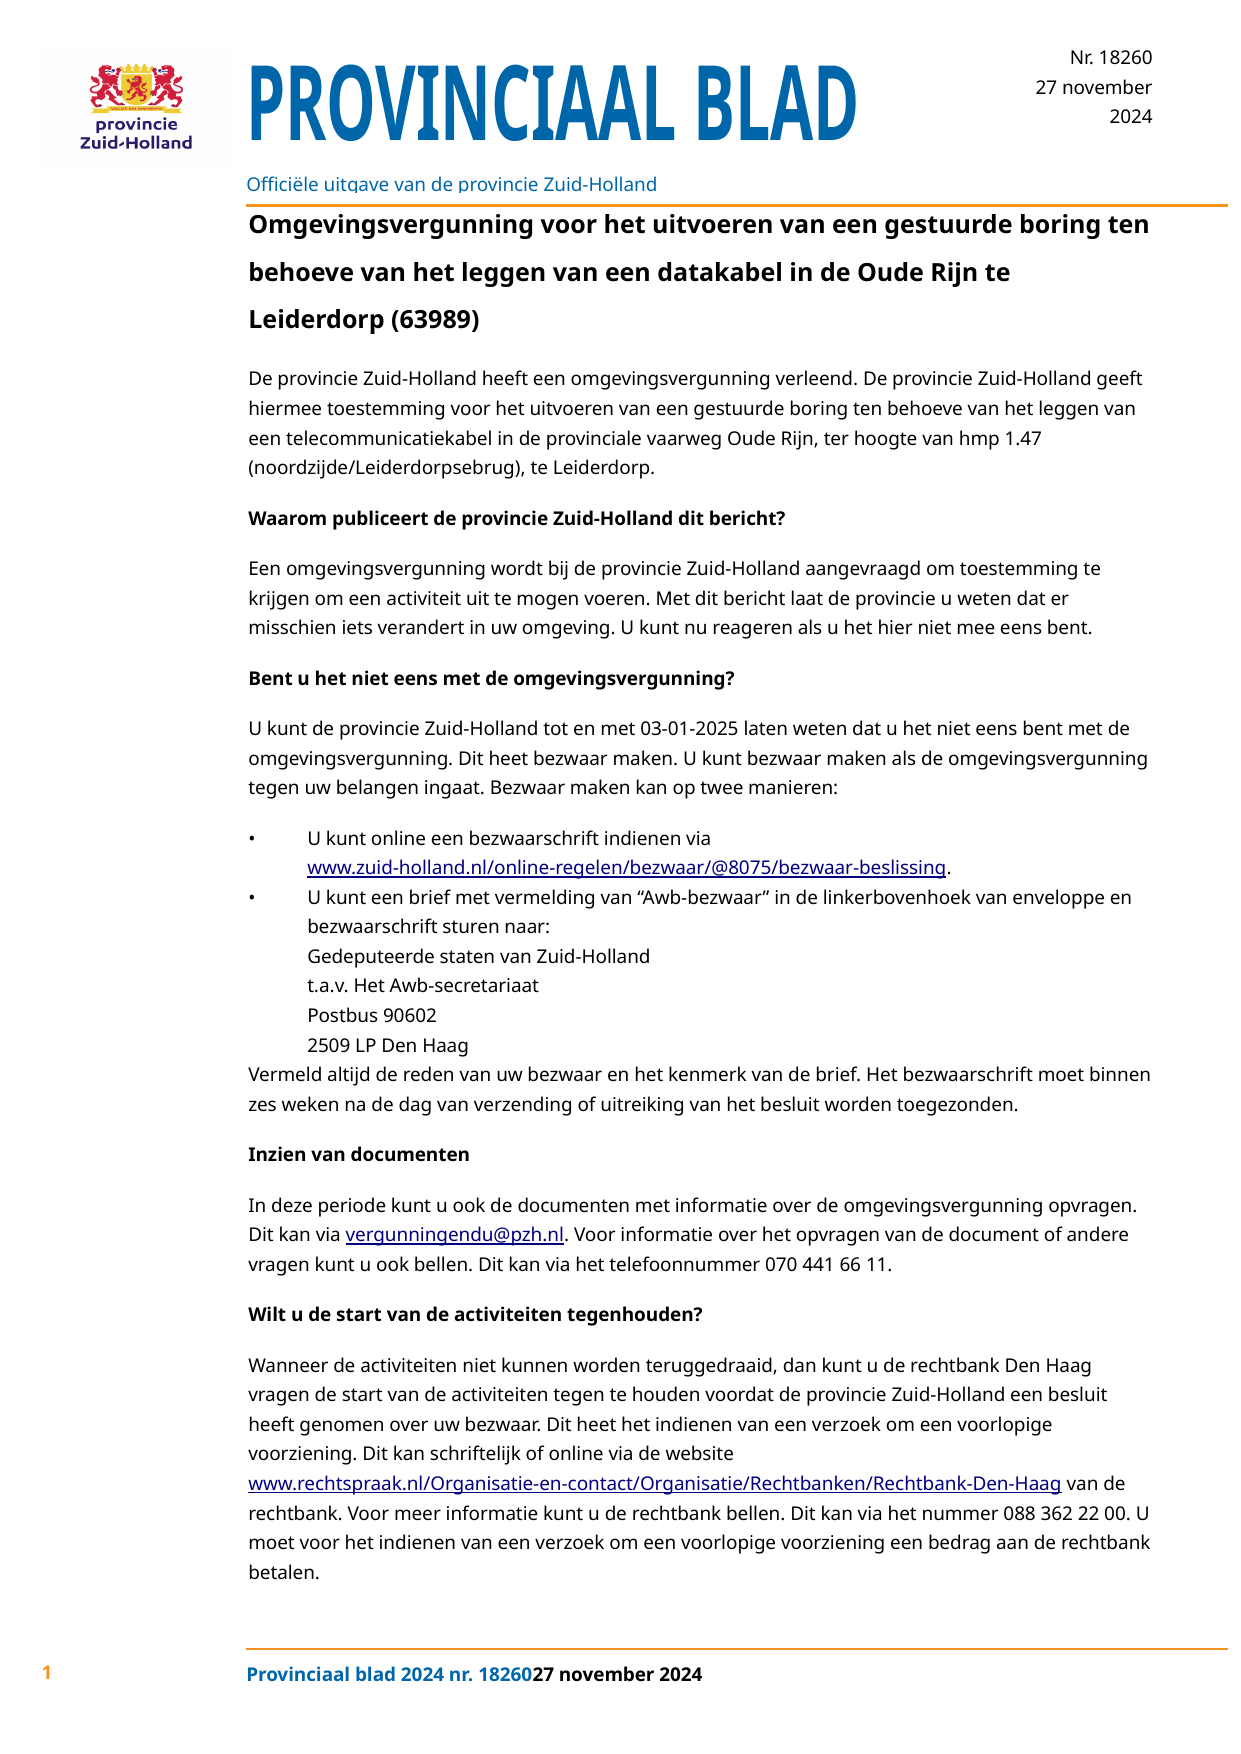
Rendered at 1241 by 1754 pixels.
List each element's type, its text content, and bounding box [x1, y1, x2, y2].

list U kunt online een bezwaarschrift indienen via www.zuid-holland.nl/online-regelen/bezwaar/@8075/bezwaar-beslissing. [248, 825, 1152, 880]
text Wilt u de start van de activiteiten tegenhouden? [248, 1301, 1152, 1327]
text Bent u het niet eens met de omgevingsvergunning? [248, 665, 1152, 690]
text Wanneer de activiteiten niet kunnen worden teruggedraaid, dan kunt u de rechtbank Den Haag vragen de start van de activiteiten tegen te houden voordat de provincie Zuid-Holland een besluit heeft genomen over uw bezwaar. Dit heet het indienen van een verzoek om een voorlopige voorziening. Dit kan schriftelijk of online via de website www.rechtspraak.nl/Organisatie-en-contact/Organisatie/Rechtbanken/Rechtbank-Den-Haag van de rechtbank. Voor meer informatie kunt u de rechtbank bellen. Dit kan via het nummer 088 362 22 00. U moet voor het indienen van een verzoek om een voorlopige voorziening een bedrag aan de rechtbank betalen. [248, 1352, 1152, 1584]
text In deze periode kunt u ook de documenten met informatie over de omgevingsvergunning opvragen. Dit kan via vergunningendu@pzh.nl. Voor informatie over het opvragen van de document of andere vragen kunt u ook bellen. Dit kan via het telefoonnummer 070 441 66 11. [248, 1192, 1152, 1277]
text Omgevingsvergunning voor het uitvoeren van een gestuurde boring ten behoeve van het leggen van een datakabel in de Oude Rijn te Leiderdorp (63989) [248, 207, 1152, 336]
list Postbus 90602 [248, 1002, 1152, 1028]
list Gedeputeerde staten van Zuid-Holland [248, 943, 1152, 969]
list t.a.v. Het Awb-secretariaat [248, 973, 1152, 998]
text Waarom publiceert de provincie Zuid-Holland dit bericht? [248, 505, 1152, 530]
picture [41, 47, 231, 172]
list U kunt een brief met vermelding van “Awb-bezwaar” in de linkerbovenhoek van enveloppe en bezwaarschrift sturen naar: [248, 884, 1152, 939]
text De provincie Zuid-Holland heeft een omgevingsvergunning verleend. De provincie Zuid-Holland geeft hiermee toestemming voor het uitvoeren van een gestuurde boring ten behoeve van het leggen van een telecommunicatiekabel in de provinciale vaarweg Oude Rijn, ter hoogte van hmp 1.47 (noordzijde/Leiderdorpsebrug), te Leiderdorp. [248, 366, 1152, 480]
text U kunt de provincie Zuid-Holland tot en met 03-01-2025 laten weten dat u het niet eens bent met de omgevingsvergunning. Dit heet bezwaar maken. U kunt bezwaar maken als de omgevingsvergunning tegen uw belangen ingaat. Bezwaar maken kan op twee manieren: [248, 715, 1152, 800]
text Vermeld altijd de reden van uw bezwaar en het kenmerk van de brief. Het bezwaarschrift moet binnen zes weken na de dag van verzending of uitreiking van het besluit worden toegezonden. [248, 1061, 1152, 1117]
text Inzien van documenten [248, 1141, 1152, 1167]
text Een omgevingsvergunning wordt bij de provincie Zuid-Holland aangevraagd om toestemming te krijgen om een activiteit uit te mogen voeren. Met dit bericht laat de provincie u weten dat er misschien iets verandert in uw omgeving. U kunt nu reageren als u het hier niet mee eens bent. [248, 555, 1152, 640]
list 2509 LP Den Haag [248, 1032, 1152, 1057]
